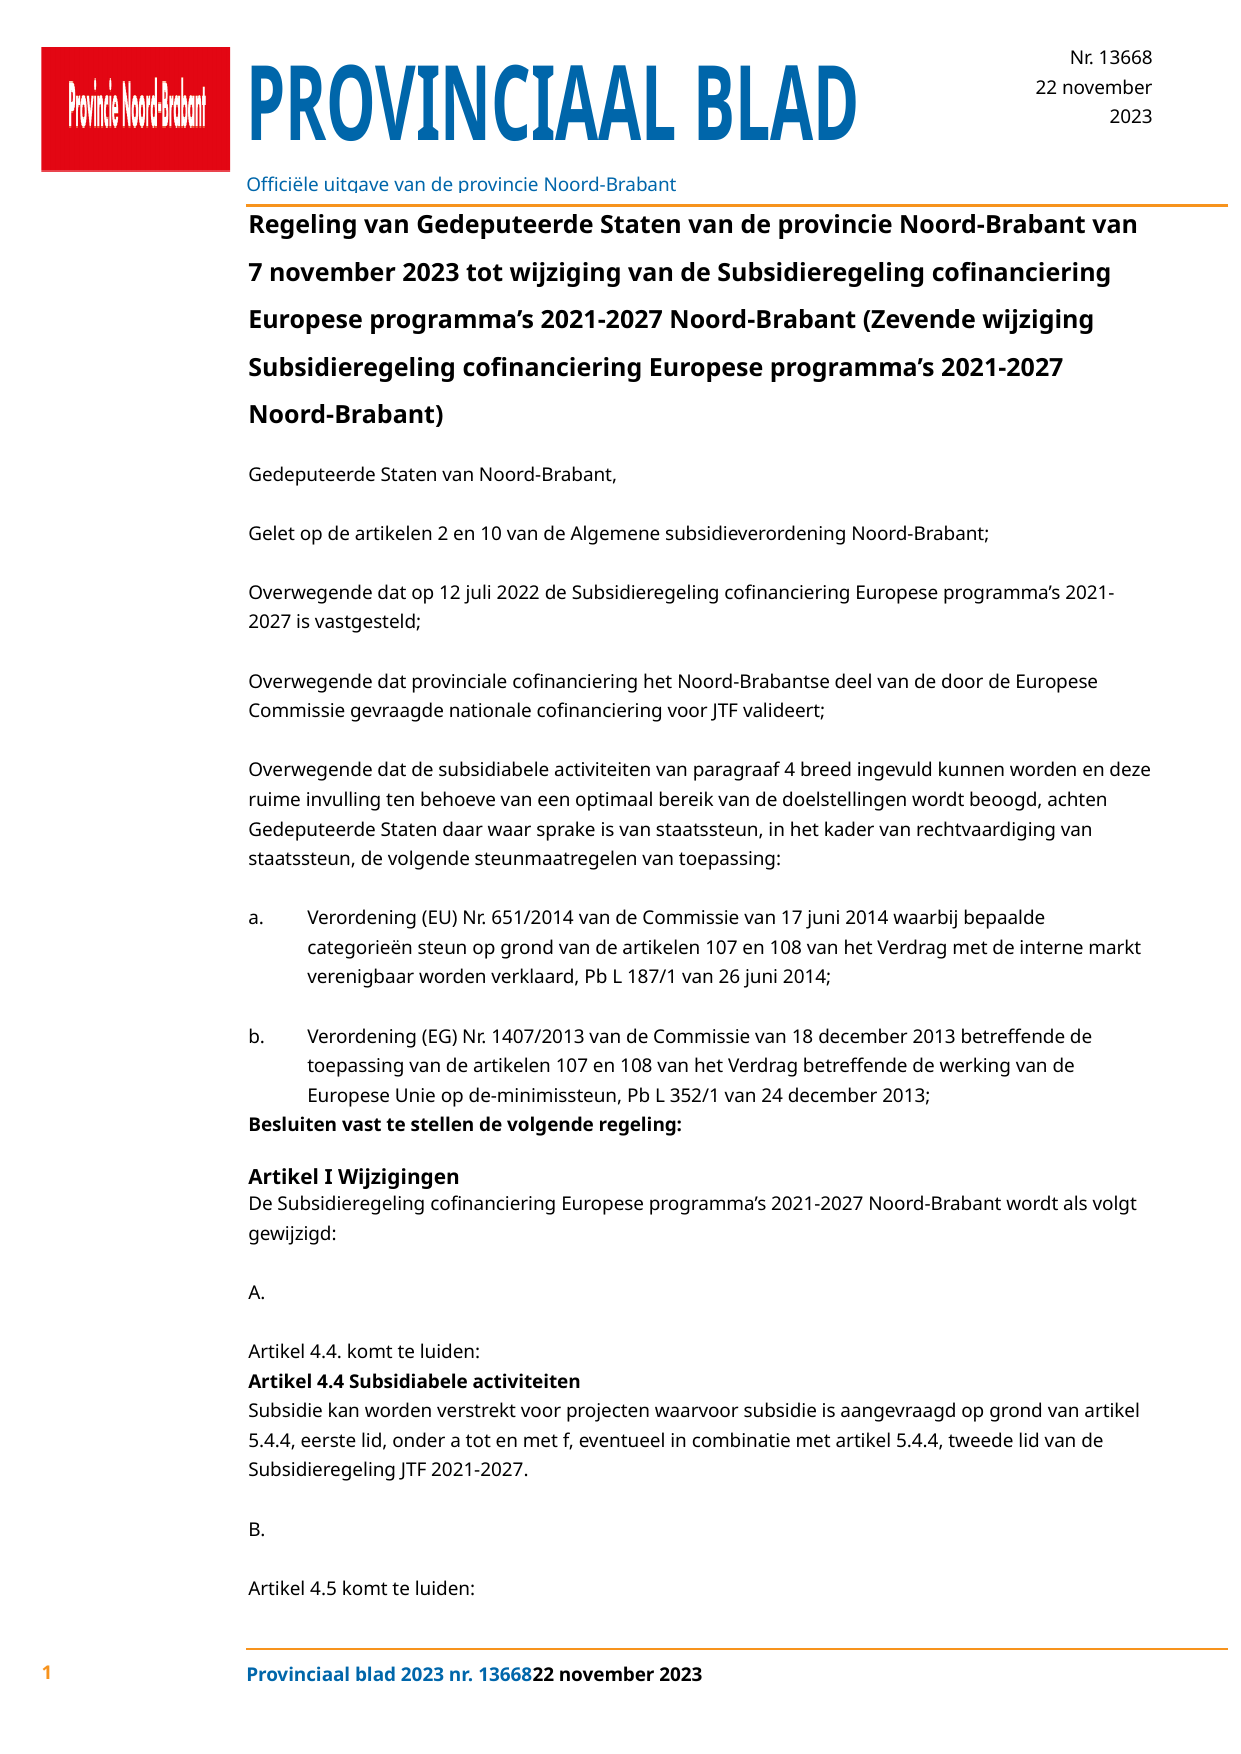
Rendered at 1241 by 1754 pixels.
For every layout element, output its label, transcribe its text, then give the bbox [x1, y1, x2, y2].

text Subsidie kan worden verstrekt voor projecten waarvoor subsidie is aangevraagd op grond van artikel 5.4.4, eerste lid, onder a tot en met f, eventueel in combinatie met artikel 5.4.4, tweede lid van de Subsidieregeling JTF 2021-2027. [248, 1397, 1152, 1482]
list Verordening (EU) Nr. 651/2014 van de Commissie van 17 juni 2014 waarbij bepaalde categorieën steun op grond van de artikelen 107 en 108 van het Verdrag met de interne markt verenigbaar worden verklaard, Pb L 187/1 van 26 juni 2014; [248, 904, 1152, 989]
text Artikel 4.5 komt te luiden: [248, 1575, 1152, 1601]
list Verordening (EG) Nr. 1407/2013 van de Commissie van 18 december 2013 betreffende de toepassing van de artikelen 107 en 108 van het Verdrag betreffende de werking van de Europese Unie op de-minimissteun, Pb L 352/1 van 24 december 2013; [248, 1023, 1152, 1108]
text Artikel 4.4. komt te luiden: [248, 1338, 1152, 1364]
text Overwegende dat op 12 juli 2022 de Subsidieregeling cofinanciering Europese programma’s 2021-2027 is vastgesteld; [248, 579, 1152, 634]
text A. [248, 1279, 1152, 1305]
text B. [248, 1516, 1152, 1542]
text Artikel I Wijzigingen [248, 1162, 1152, 1190]
text Regeling van Gedeputeerde Staten van de provincie Noord-Brabant van 7 november 2023 tot wijziging van de Subsidieregeling cofinanciering Europese programma’s 2021-2027 Noord-Brabant (Zevende wijziging Subsidieregeling cofinanciering Europese programma’s 2021-2027 Noord-Brabant) [248, 207, 1152, 431]
picture [41, 47, 231, 172]
text De Subsidieregeling cofinanciering Europese programma’s 2021-2027 Noord-Brabant wordt als volgt gewijzigd: [248, 1190, 1152, 1246]
text Gelet op de artikelen 2 en 10 van de Algemene subsidieverordening Noord-Brabant; [248, 520, 1152, 546]
text Artikel 4.4 Subsidiabele activiteiten [248, 1368, 1152, 1394]
text Gedeputeerde Staten van Noord-Brabant, [248, 461, 1152, 486]
text Besluiten vast te stellen de volgende regeling: [248, 1112, 1152, 1137]
text Overwegende dat provinciale cofinanciering het Noord-Brabantse deel van de door de Europese Commissie gevraagde nationale cofinanciering voor JTF valideert; [248, 668, 1152, 723]
text Overwegende dat de subsidiabele activiteiten van paragraaf 4 breed ingevuld kunnen worden en deze ruime invulling ten behoeve van een optimaal bereik van de doelstellingen wordt beoogd, achten Gedeputeerde Staten daar waar sprake is van staatssteun, in het kader van rechtvaardiging van staatssteun, de volgende steunmaatregelen van toepassing: [248, 757, 1152, 871]
